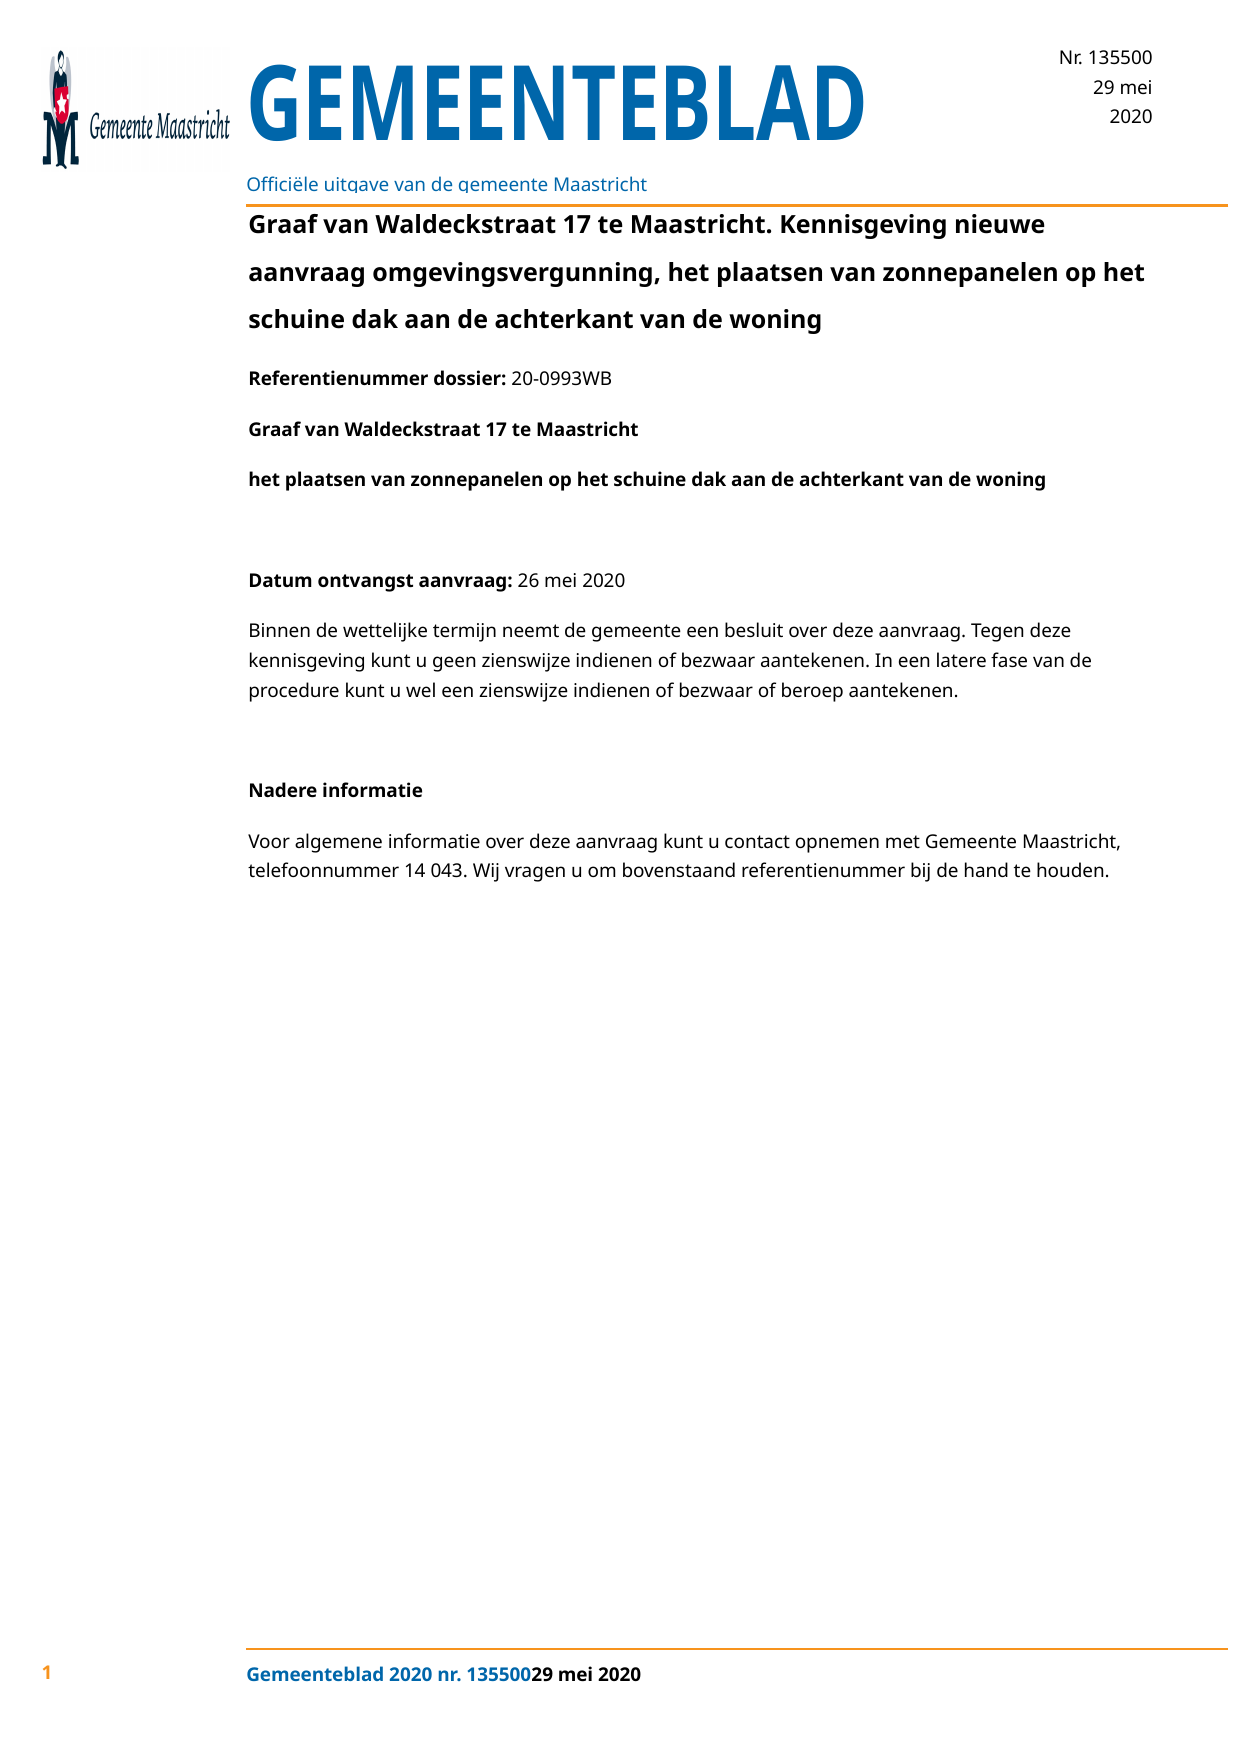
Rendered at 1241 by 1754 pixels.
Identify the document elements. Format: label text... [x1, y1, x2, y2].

text Datum ontvangst aanvraag: 26 mei 2020 [248, 567, 1152, 593]
text Graaf van Waldeckstraat 17 te Maastricht [248, 416, 1152, 442]
picture [41, 47, 231, 172]
text Graaf van Waldeckstraat 17 te Maastricht. Kennisgeving nieuwe aanvraag omgevingsvergunning, het plaatsen van zonnepanelen op het schuine dak aan de achterkant van de woning [248, 207, 1152, 336]
text Voor algemene informatie over deze aanvraag kunt u contact opnemen met Gemeente Maastricht, telefoonnummer 14 043. Wij vragen u om bovenstaand referentienummer bij de hand te houden. [248, 828, 1152, 883]
text Referentienummer dossier: 20-0993WB [248, 366, 1152, 391]
text het plaatsen van zonnepanelen op het schuine dak aan de achterkant van de woning [248, 466, 1152, 492]
text Binnen de wettelijke termijn neemt de gemeente een besluit over deze aanvraag. Tegen deze kennisgeving kunt u geen zienswijze indienen of bezwaar aantekenen. In een latere fase van de procedure kunt u wel een zienswijze indienen of bezwaar of beroep aantekenen. [248, 618, 1152, 702]
text Nadere informatie [248, 778, 1152, 803]
